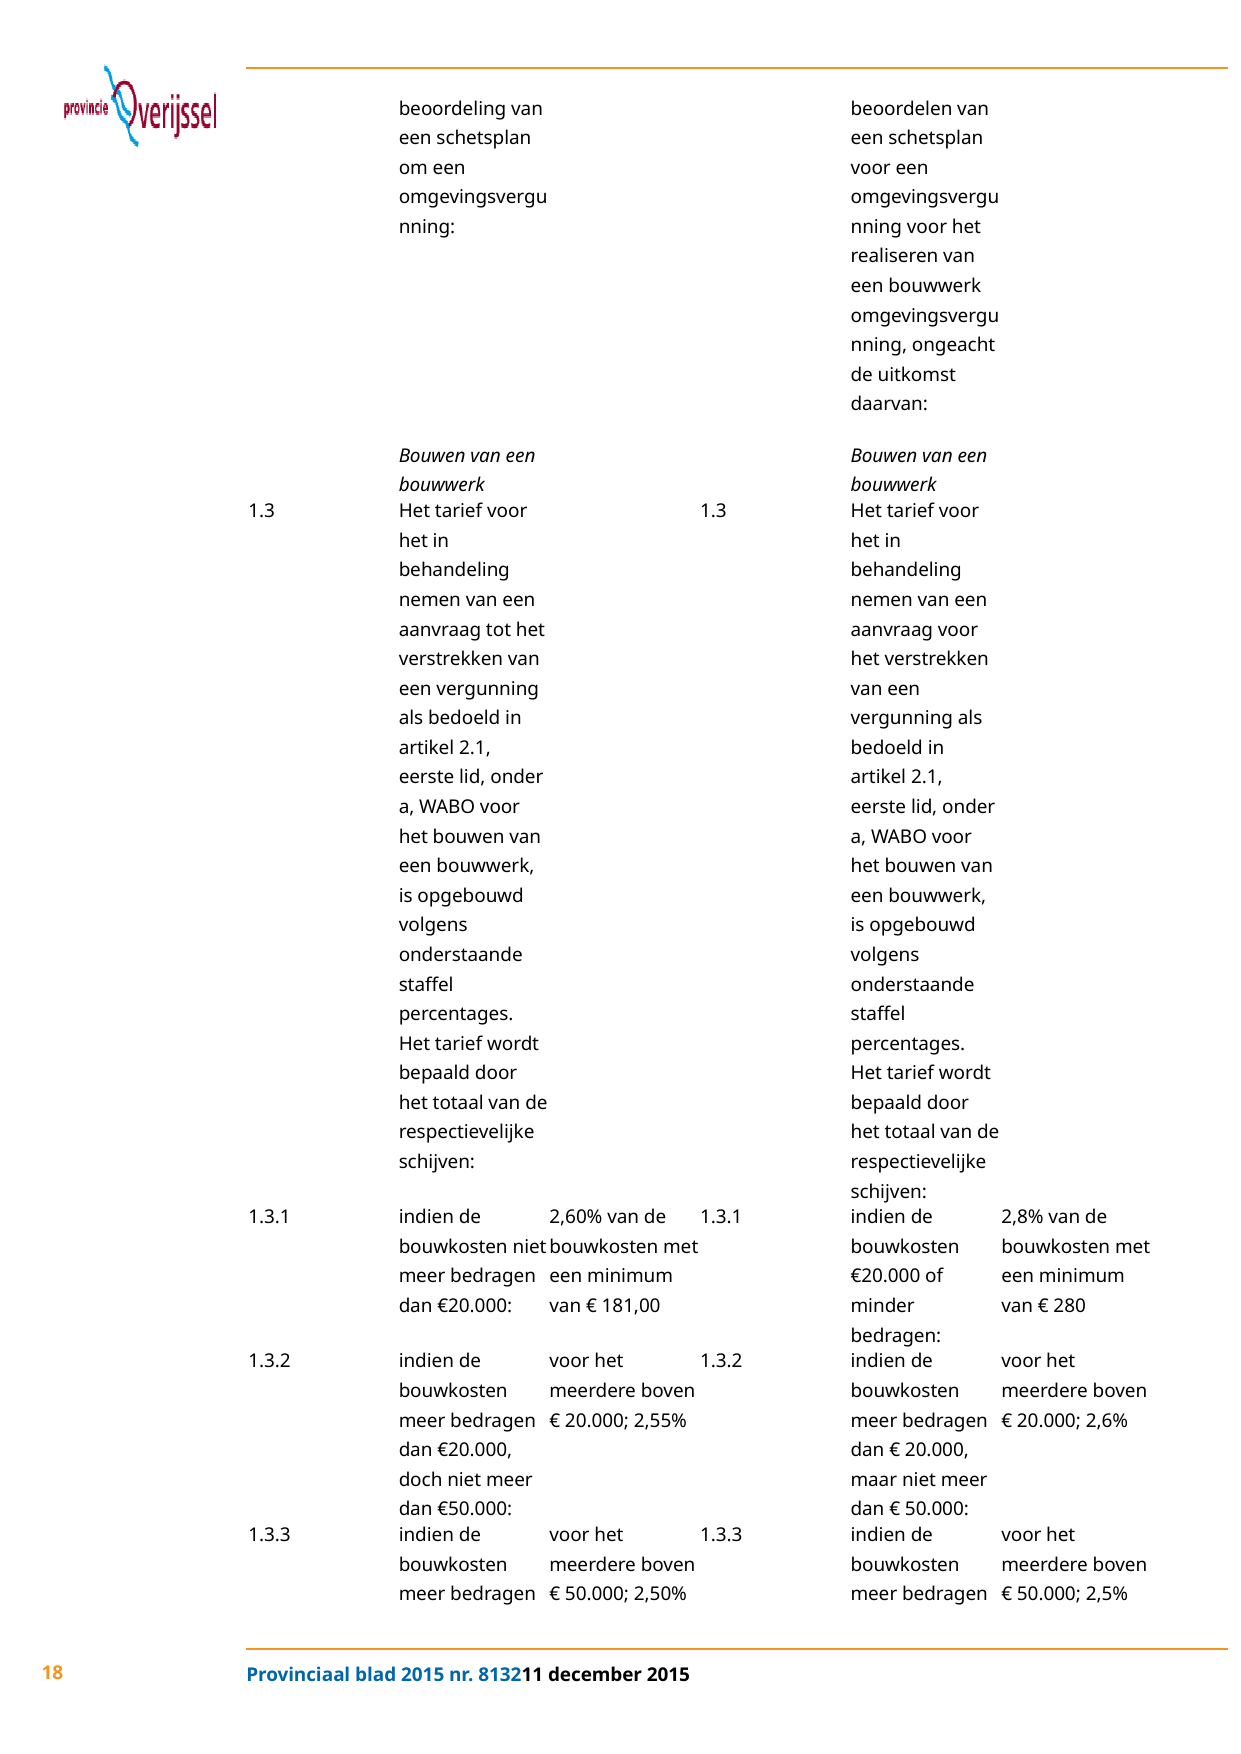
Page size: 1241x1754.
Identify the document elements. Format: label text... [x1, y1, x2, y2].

table_cell indien de bouwkosten meer bedragen dan € 20.000, maar niet meer dan € 50.000: [850, 1348, 1001, 1521]
table_cell [1001, 498, 1152, 1203]
table_cell 1.3.3 [700, 1521, 850, 1606]
table_cell Bouwen van een bouwwerk [850, 442, 1001, 497]
table_cell [549, 95, 700, 416]
table_cell 1.3.2 [700, 1348, 850, 1521]
table_cell [248, 95, 398, 416]
table_cell beoordelen van een schetsplan voor een omgevingsvergunning voor het realiseren van een bouwwerk omgevingsvergunning, ongeacht de uitkomst daarvan: [850, 95, 1001, 416]
table_cell 1.3 [248, 498, 398, 1203]
table_cell [1001, 95, 1152, 416]
table_cell voor het meerdere boven € 50.000; 2,50% [549, 1521, 700, 1606]
table_cell 2,8% van de bouwkosten met een minimum van € 280 [1001, 1204, 1152, 1348]
table_cell 2,60% van de bouwkosten met een minimum van € 181,00 [549, 1204, 700, 1348]
picture [41, 47, 231, 172]
table_cell [248, 442, 398, 497]
table_cell voor het meerdere boven € 20.000; 2,55% [549, 1348, 700, 1521]
table_cell [1001, 442, 1152, 497]
table_cell voor het meerdere boven € 20.000; 2,6% [1001, 1348, 1152, 1521]
table_cell beoordeling van een schetsplan om een omgevingsvergunning: [399, 95, 549, 416]
table_cell Het tarief voor het in behandeling nemen van een aanvraag tot het verstrekken van een vergunning als bedoeld in artikel 2.1, eerste lid, onder a, WABO voor het bouwen van een bouwwerk, is opgebouwd volgens onderstaande staffel percentages. Het tarief wordt bepaald door het totaal van de respectievelijke schijven: [399, 498, 549, 1203]
table_cell Het tarief voor het in behandeling nemen van een aanvraag voor het verstrekken van een vergunning als bedoeld in artikel 2.1, eerste lid, onder a, WABO voor het bouwen van een bouwwerk, is opgebouwd volgens onderstaande staffel percentages. Het tarief wordt bepaald door het totaal van de respectievelijke schijven: [850, 498, 1001, 1203]
table_cell [549, 416, 700, 442]
table_cell indien de bouwkosten meer bedragen dan €20.000, doch niet meer dan €50.000: [399, 1348, 549, 1521]
table_cell 1.3.1 [700, 1204, 850, 1348]
table_cell [700, 442, 850, 497]
table_cell Bouwen van een bouwwerk [399, 442, 549, 497]
table_cell indien de bouwkosten meer bedragen [850, 1521, 1001, 1606]
table_cell [700, 416, 850, 442]
table_cell [1001, 416, 1152, 442]
table_cell 1.3.1 [248, 1204, 398, 1348]
table_cell [549, 498, 700, 1203]
table_cell voor het meerdere boven € 50.000; 2,5% [1001, 1521, 1152, 1606]
table_cell indien de bouwkosten meer bedragen [399, 1521, 549, 1606]
table_cell [850, 416, 1001, 442]
table_cell indien de bouwkosten €20.000 of minder bedragen: [850, 1204, 1001, 1348]
table_cell [248, 416, 398, 442]
table_cell indien de bouwkosten niet meer bedragen dan €20.000: [399, 1204, 549, 1348]
table_cell [549, 442, 700, 497]
table_cell 1.3.2 [248, 1348, 398, 1521]
table_cell 1.3.3 [248, 1521, 398, 1606]
table_cell [700, 95, 850, 416]
table_cell [399, 416, 549, 442]
table_cell 1.3 [700, 498, 850, 1203]
